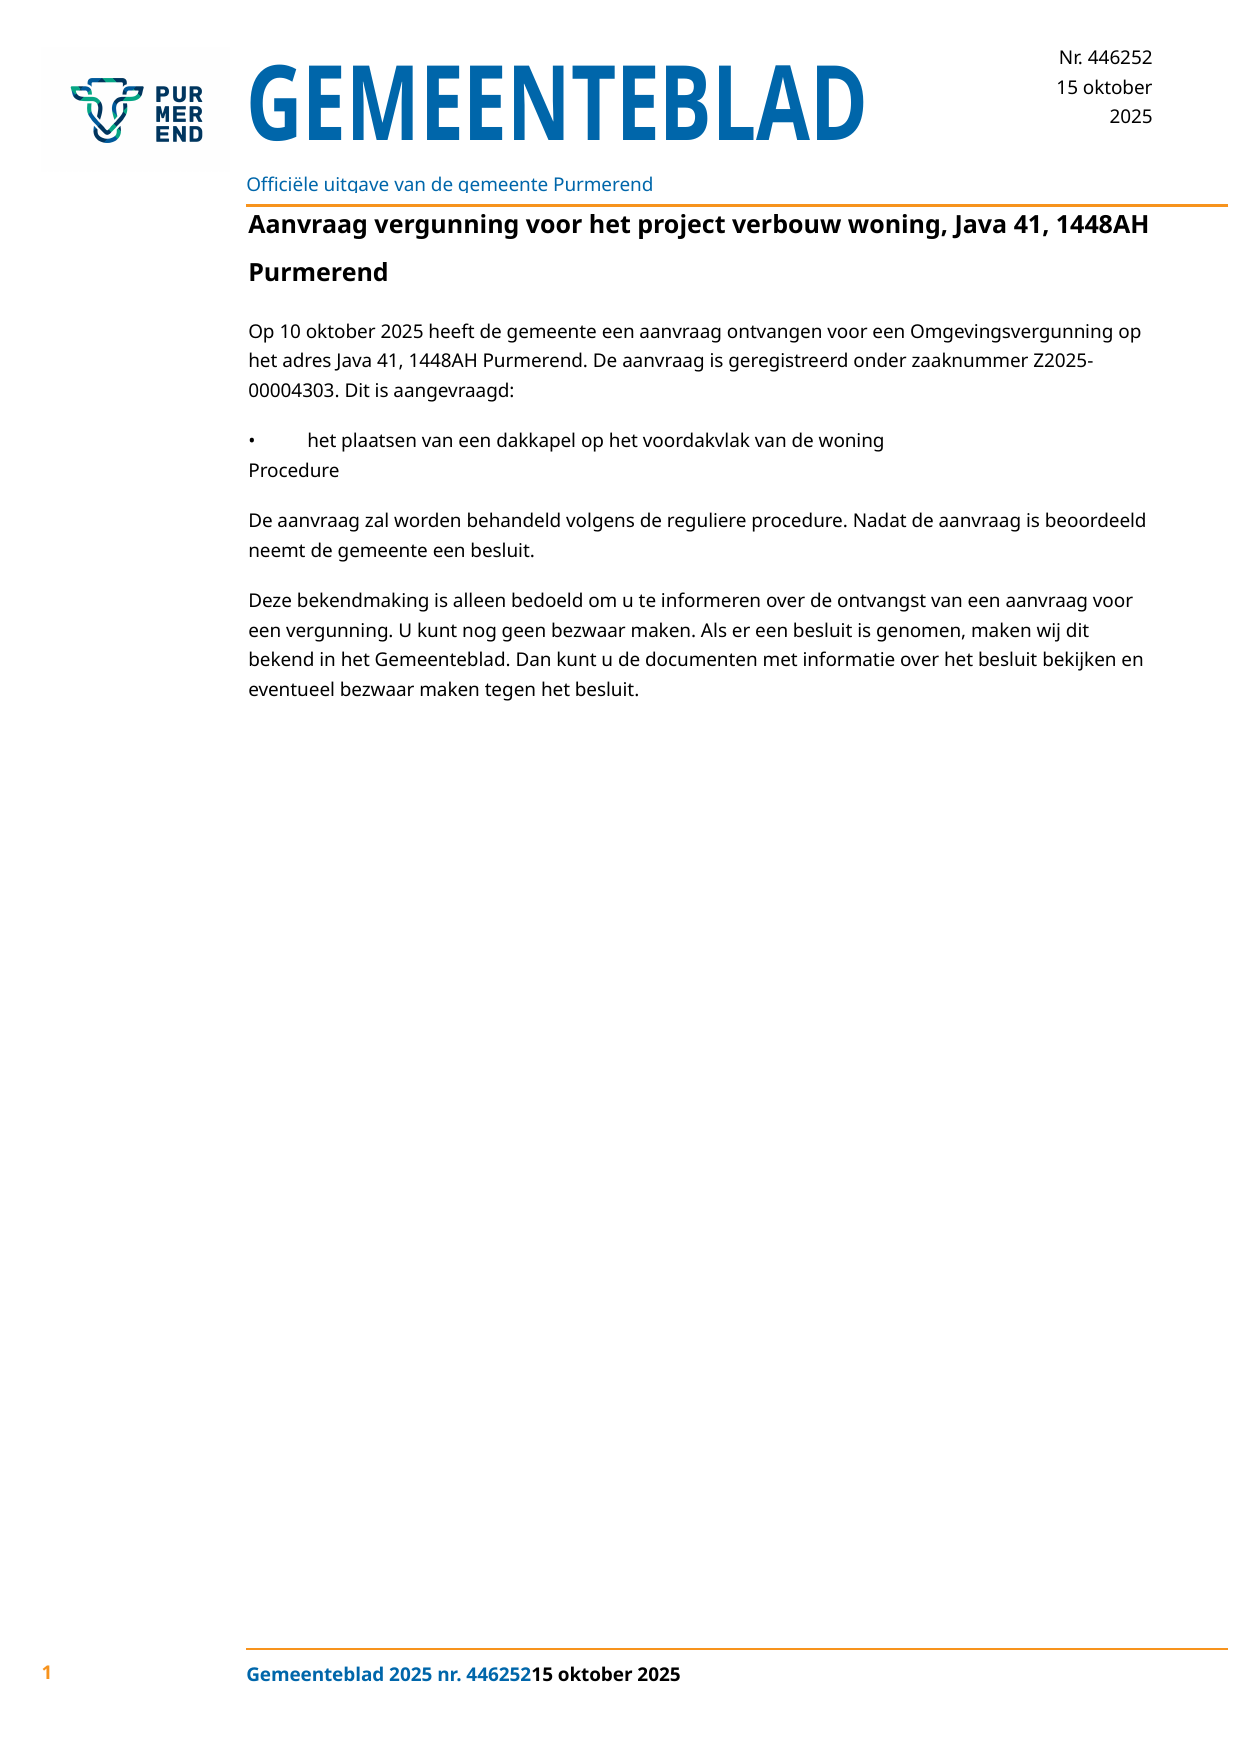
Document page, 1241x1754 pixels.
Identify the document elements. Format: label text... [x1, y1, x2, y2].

picture [41, 47, 231, 172]
list het plaatsen van een dakkapel op het voordakvlak van de woning [248, 427, 1152, 453]
text Procedure [248, 457, 1152, 483]
text Aanvraag vergunning voor het project verbouw woning, Java 41, 1448AH Purmerend [248, 207, 1152, 288]
text Deze bekendmaking is alleen bedoeld om u te informeren over de ontvangst van een aanvraag voor een vergunning. U kunt nog geen bezwaar maken. Als er een besluit is genomen, maken wij dit bekend in het Gemeenteblad. Dan kunt u de documenten met informatie over het besluit bekijken en eventueel bezwaar maken tegen het besluit. [248, 587, 1152, 702]
text De aanvraag zal worden behandeld volgens de reguliere procedure. Nadat de aanvraag is beoordeeld neemt de gemeente een besluit. [248, 507, 1152, 563]
text Op 10 oktober 2025 heeft de gemeente een aanvraag ontvangen voor een Omgevingsvergunning op het adres Java 41, 1448AH Purmerend. De aanvraag is geregistreerd onder zaaknummer Z2025-00004303. Dit is aangevraagd: [248, 318, 1152, 403]
